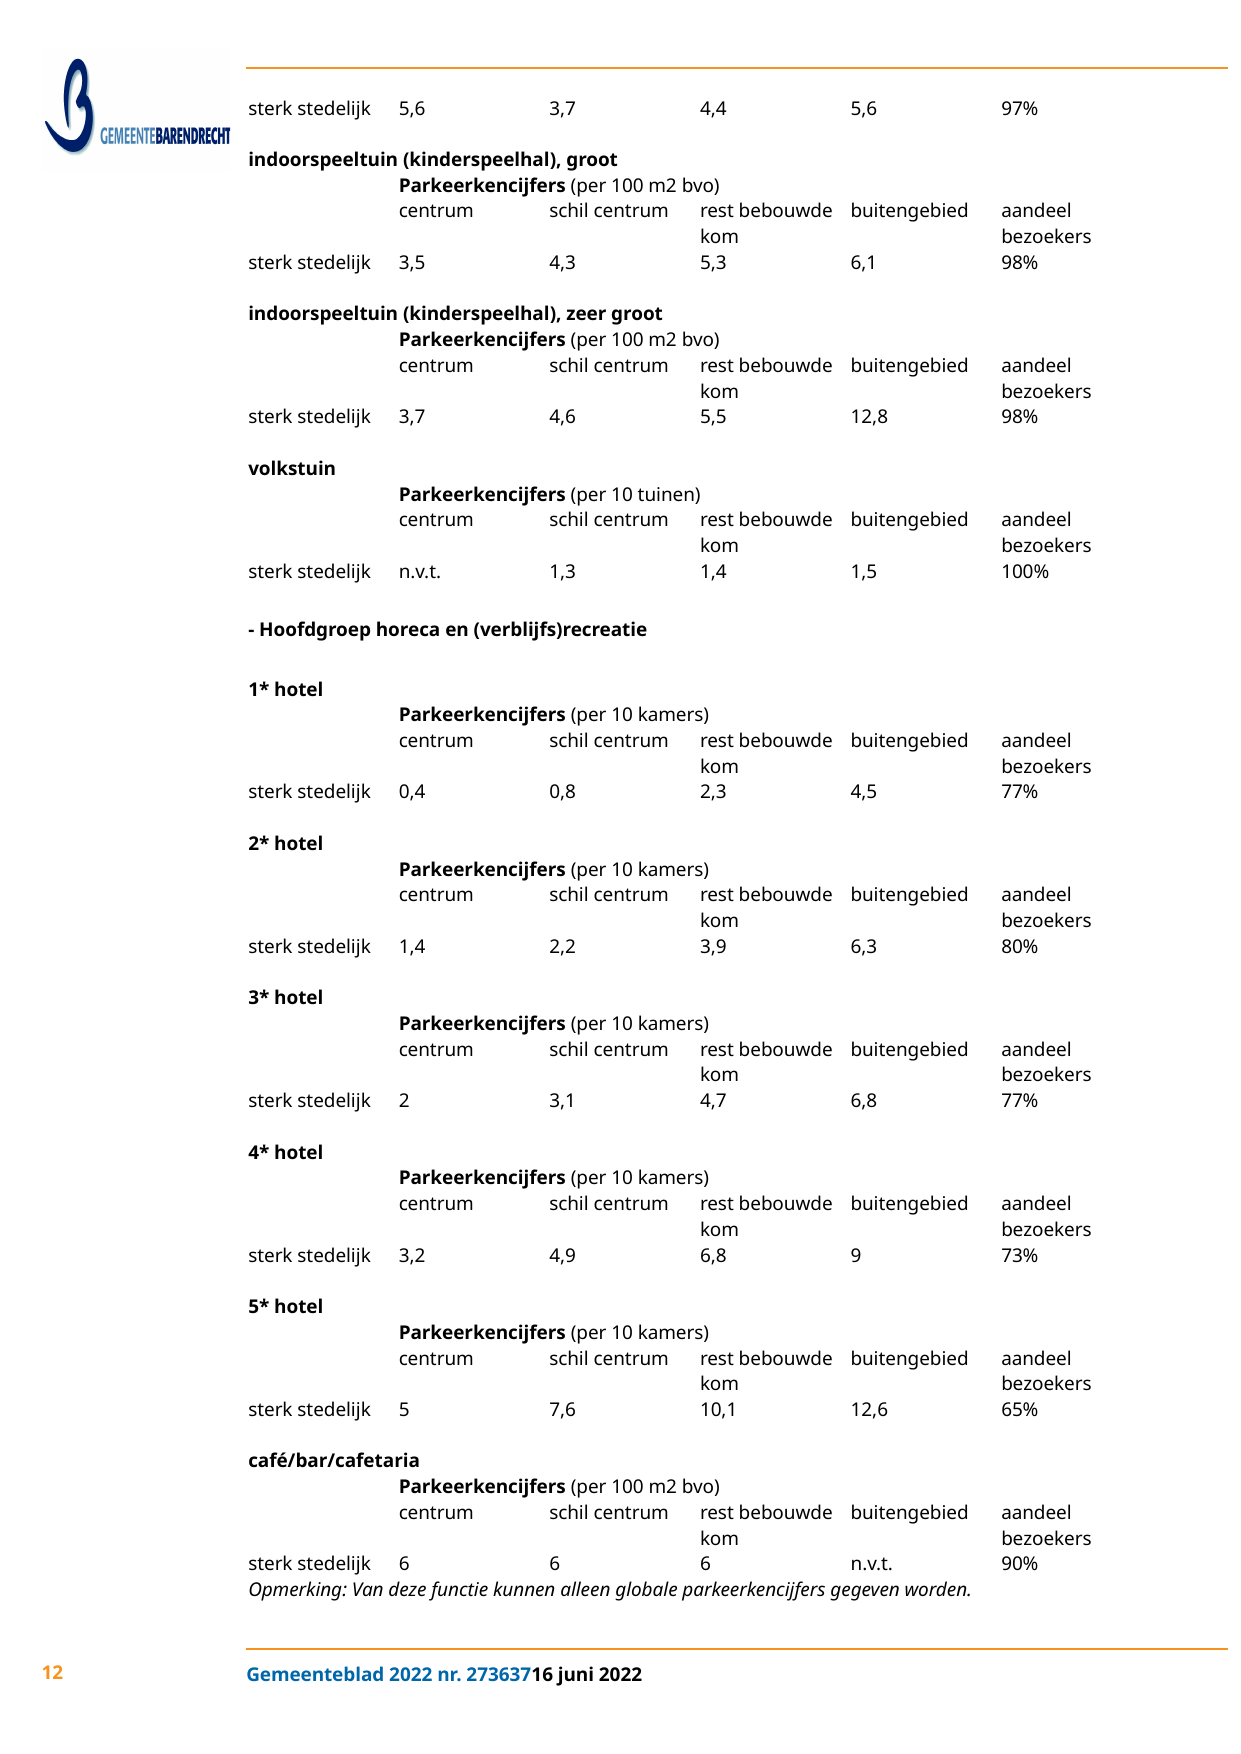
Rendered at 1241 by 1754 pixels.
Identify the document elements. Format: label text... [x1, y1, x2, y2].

table_cell 3,9 [700, 933, 850, 959]
table_cell [248, 959, 398, 984]
table_cell bezoekers [1001, 753, 1152, 779]
table_cell 4* hotel [248, 1139, 1152, 1164]
table_cell [1001, 121, 1152, 146]
table_cell Parkeerkencijfers (per 10 kamers) [399, 1010, 1152, 1036]
table_cell [549, 959, 700, 984]
table_cell [700, 804, 850, 830]
table_cell 4,5 [850, 779, 1001, 804]
table_cell kom [700, 1370, 850, 1396]
table_cell 80% [1001, 933, 1152, 959]
table_cell kom [700, 753, 850, 779]
table_cell [248, 275, 398, 301]
table_cell [850, 121, 1001, 146]
table_cell aandeel [1001, 352, 1152, 378]
table_cell 5* hotel [248, 1293, 1152, 1319]
table_cell [248, 701, 398, 779]
table_cell 6,8 [850, 1088, 1001, 1113]
table_cell rest bebouwde [700, 1036, 850, 1062]
table_cell 1,3 [549, 558, 700, 584]
table_cell 6,8 [700, 1242, 850, 1267]
table_cell [850, 429, 1001, 455]
table_cell 6,1 [850, 249, 1001, 275]
table_cell n.v.t. [850, 1551, 1001, 1576]
table_cell [399, 121, 549, 146]
table_cell [248, 429, 398, 455]
table_cell rest bebouwde [700, 506, 850, 532]
table_cell aandeel [1001, 882, 1152, 907]
table_cell 3,1 [549, 1088, 700, 1113]
table_cell 77% [1001, 779, 1152, 804]
table_cell bezoekers [1001, 378, 1152, 403]
table_cell [248, 1268, 398, 1293]
table_cell [700, 959, 850, 984]
table_cell [549, 429, 700, 455]
table_cell 3,5 [399, 249, 549, 275]
table_cell [1001, 429, 1152, 455]
table_cell centrum [399, 1036, 549, 1087]
table_cell [248, 1319, 398, 1396]
table_cell buitengebied [850, 198, 1001, 249]
table_cell sterk stedelijk [248, 933, 398, 959]
table_cell 5,3 [700, 249, 850, 275]
table_cell 3,7 [549, 95, 700, 121]
table_cell sterk stedelijk [248, 1088, 398, 1113]
table_cell [399, 959, 549, 984]
table_cell 5,5 [700, 404, 850, 429]
table_cell schil centrum [549, 1499, 700, 1551]
table_cell buitengebied [850, 882, 1001, 933]
table_cell 98% [1001, 404, 1152, 429]
table_cell 5,6 [399, 95, 549, 121]
table_cell 77% [1001, 1088, 1152, 1113]
table_cell [248, 856, 398, 933]
table_cell [700, 1113, 850, 1139]
table_cell schil centrum [549, 1345, 700, 1396]
table_cell schil centrum [549, 198, 700, 249]
table_cell 0,4 [399, 779, 549, 804]
table_cell [549, 275, 700, 301]
table_cell [399, 429, 549, 455]
table_cell 9 [850, 1242, 1001, 1267]
table_cell [700, 275, 850, 301]
table_header 1* hotel [248, 676, 1152, 701]
table_cell [850, 1268, 1001, 1293]
table_cell sterk stedelijk [248, 1396, 398, 1422]
table_cell rest bebouwde [700, 352, 850, 378]
table_cell 100% [1001, 558, 1152, 584]
table_cell kom [700, 907, 850, 933]
table_cell rest bebouwde [700, 1499, 850, 1525]
table_cell [700, 1422, 850, 1448]
table_cell kom [700, 224, 850, 249]
table_cell café/bar/cafetaria [248, 1448, 1152, 1473]
table_cell schil centrum [549, 1036, 700, 1087]
table_cell kom [700, 378, 850, 403]
table_cell sterk stedelijk [248, 1551, 398, 1576]
table_cell [700, 121, 850, 146]
table_cell 6 [399, 1551, 549, 1576]
table_cell Parkeerkencijfers (per 100 m2 bvo) [399, 326, 1152, 352]
table_cell 6 [549, 1551, 700, 1576]
table_cell 6,3 [850, 933, 1001, 959]
table_cell 1,4 [399, 933, 549, 959]
table_cell bezoekers [1001, 1216, 1152, 1242]
table_cell 3,7 [399, 404, 549, 429]
table_cell [549, 804, 700, 830]
table_cell [248, 1473, 398, 1551]
table_cell schil centrum [549, 1190, 700, 1242]
table_cell [1001, 1422, 1152, 1448]
table_cell aandeel [1001, 1036, 1152, 1062]
table_cell [850, 804, 1001, 830]
table_cell [549, 1422, 700, 1448]
table_cell centrum [399, 1345, 549, 1396]
table_cell aandeel [1001, 1345, 1152, 1370]
table_cell 3,2 [399, 1242, 549, 1267]
table_cell 5 [399, 1396, 549, 1422]
table_cell kom [700, 1216, 850, 1242]
table_cell [1001, 959, 1152, 984]
table_cell rest bebouwde [700, 1345, 850, 1370]
table_cell Parkeerkencijfers (per 10 tuinen) [399, 481, 1152, 506]
table_cell sterk stedelijk [248, 249, 398, 275]
table_cell [850, 275, 1001, 301]
table_cell [549, 1268, 700, 1293]
table_cell centrum [399, 198, 549, 249]
table_cell [1001, 804, 1152, 830]
table_cell [248, 1165, 398, 1242]
table_cell Parkeerkencijfers (per 10 kamers) [399, 1165, 1152, 1190]
table_cell 0,8 [549, 779, 700, 804]
table_cell bezoekers [1001, 224, 1152, 249]
table_cell [399, 1268, 549, 1293]
table_cell centrum [399, 727, 549, 779]
table_cell 6 [700, 1551, 850, 1576]
table_cell 4,6 [549, 404, 700, 429]
table_cell aandeel [1001, 1190, 1152, 1216]
table_cell 3* hotel [248, 985, 1152, 1010]
table_cell centrum [399, 506, 549, 558]
table_cell schil centrum [549, 727, 700, 779]
table_cell n.v.t. [399, 558, 549, 584]
table_cell 1,4 [700, 558, 850, 584]
table_cell [399, 275, 549, 301]
table_cell [248, 326, 398, 403]
table_cell buitengebied [850, 727, 1001, 779]
table_cell 12,8 [850, 404, 1001, 429]
table_cell [700, 1268, 850, 1293]
table_cell rest bebouwde [700, 882, 850, 907]
table_cell [399, 1113, 549, 1139]
table_cell rest bebouwde [700, 727, 850, 753]
table_cell schil centrum [549, 352, 700, 403]
table_cell bezoekers [1001, 532, 1152, 558]
table_cell 2,3 [700, 779, 850, 804]
table_cell [399, 804, 549, 830]
table_cell 10,1 [700, 1396, 850, 1422]
table_cell 1,5 [850, 558, 1001, 584]
table_cell Parkeerkencijfers (per 10 kamers) [399, 1319, 1152, 1345]
table_cell [248, 804, 398, 830]
table_cell 12,6 [850, 1396, 1001, 1422]
table_cell aandeel [1001, 506, 1152, 532]
table_cell kom [700, 1062, 850, 1087]
table_cell sterk stedelijk [248, 404, 398, 429]
table_cell [248, 1010, 398, 1087]
table_cell [1001, 1268, 1152, 1293]
table_cell schil centrum [549, 506, 700, 558]
table_cell bezoekers [1001, 1062, 1152, 1087]
table_cell 65% [1001, 1396, 1152, 1422]
table_cell 4,4 [700, 95, 850, 121]
table_cell 2* hotel [248, 830, 1152, 856]
table_cell centrum [399, 1499, 549, 1551]
table_cell volkstuin [248, 455, 1152, 481]
table_cell bezoekers [1001, 1370, 1152, 1396]
table_cell buitengebied [850, 352, 1001, 403]
table_cell schil centrum [549, 882, 700, 933]
table_cell [549, 1113, 700, 1139]
table_cell buitengebied [850, 1190, 1001, 1242]
table_cell Opmerking: Van deze functie kunnen alleen globale parkeerkencijfers gegeven worden. [248, 1576, 1152, 1602]
table_cell [549, 121, 700, 146]
table_cell kom [700, 1525, 850, 1551]
table_cell bezoekers [1001, 907, 1152, 933]
table_cell sterk stedelijk [248, 558, 398, 584]
table_cell buitengebied [850, 1499, 1001, 1551]
table_cell sterk stedelijk [248, 779, 398, 804]
table_cell 4,3 [549, 249, 700, 275]
table_cell [399, 1422, 549, 1448]
table_cell Parkeerkencijfers (per 100 m2 bvo) [399, 1473, 1152, 1499]
table_cell centrum [399, 882, 549, 933]
table_cell buitengebied [850, 1036, 1001, 1087]
table_cell 2,2 [549, 933, 700, 959]
table_cell 4,9 [549, 1242, 700, 1267]
table_cell bezoekers [1001, 1525, 1152, 1551]
table_cell 7,6 [549, 1396, 700, 1422]
picture [41, 47, 231, 172]
table_cell buitengebied [850, 506, 1001, 558]
table_cell indoorspeeltuin (kinderspeelhal), groot [248, 146, 1152, 172]
table_cell 90% [1001, 1551, 1152, 1576]
table_cell sterk stedelijk [248, 95, 398, 121]
table_cell rest bebouwde [700, 1190, 850, 1216]
table_cell centrum [399, 352, 549, 403]
table_cell [248, 1422, 398, 1448]
table_cell centrum [399, 1190, 549, 1242]
table_cell kom [700, 532, 850, 558]
table_cell [248, 121, 398, 146]
table_cell [850, 959, 1001, 984]
table_cell 73% [1001, 1242, 1152, 1267]
table_cell [850, 1422, 1001, 1448]
table_cell 2 [399, 1088, 549, 1113]
table_cell indoorspeeltuin (kinderspeelhal), zeer groot [248, 301, 1152, 326]
table_cell rest bebouwde [700, 198, 850, 223]
table_cell sterk stedelijk [248, 1242, 398, 1267]
table_cell [700, 429, 850, 455]
table_cell [1001, 275, 1152, 301]
table_cell Parkeerkencijfers (per 100 m2 bvo) [399, 172, 1152, 198]
table_cell aandeel [1001, 1499, 1152, 1525]
table_cell Parkeerkencijfers (per 10 kamers) [399, 856, 1152, 882]
table_cell 97% [1001, 95, 1152, 121]
table_cell [850, 1113, 1001, 1139]
table_cell 5,6 [850, 95, 1001, 121]
table_cell buitengebied [850, 1345, 1001, 1396]
table_cell [248, 481, 398, 558]
table_cell [248, 1113, 398, 1139]
table_cell [248, 172, 398, 249]
table_cell [1001, 1113, 1152, 1139]
table_cell 4,7 [700, 1088, 850, 1113]
text - Hoofdgroep horeca en (verblijfs)recreatie [248, 616, 1152, 642]
table_cell Parkeerkencijfers (per 10 kamers) [399, 701, 1152, 727]
table_cell aandeel [1001, 198, 1152, 223]
table_cell 98% [1001, 249, 1152, 275]
table_cell aandeel [1001, 727, 1152, 753]
